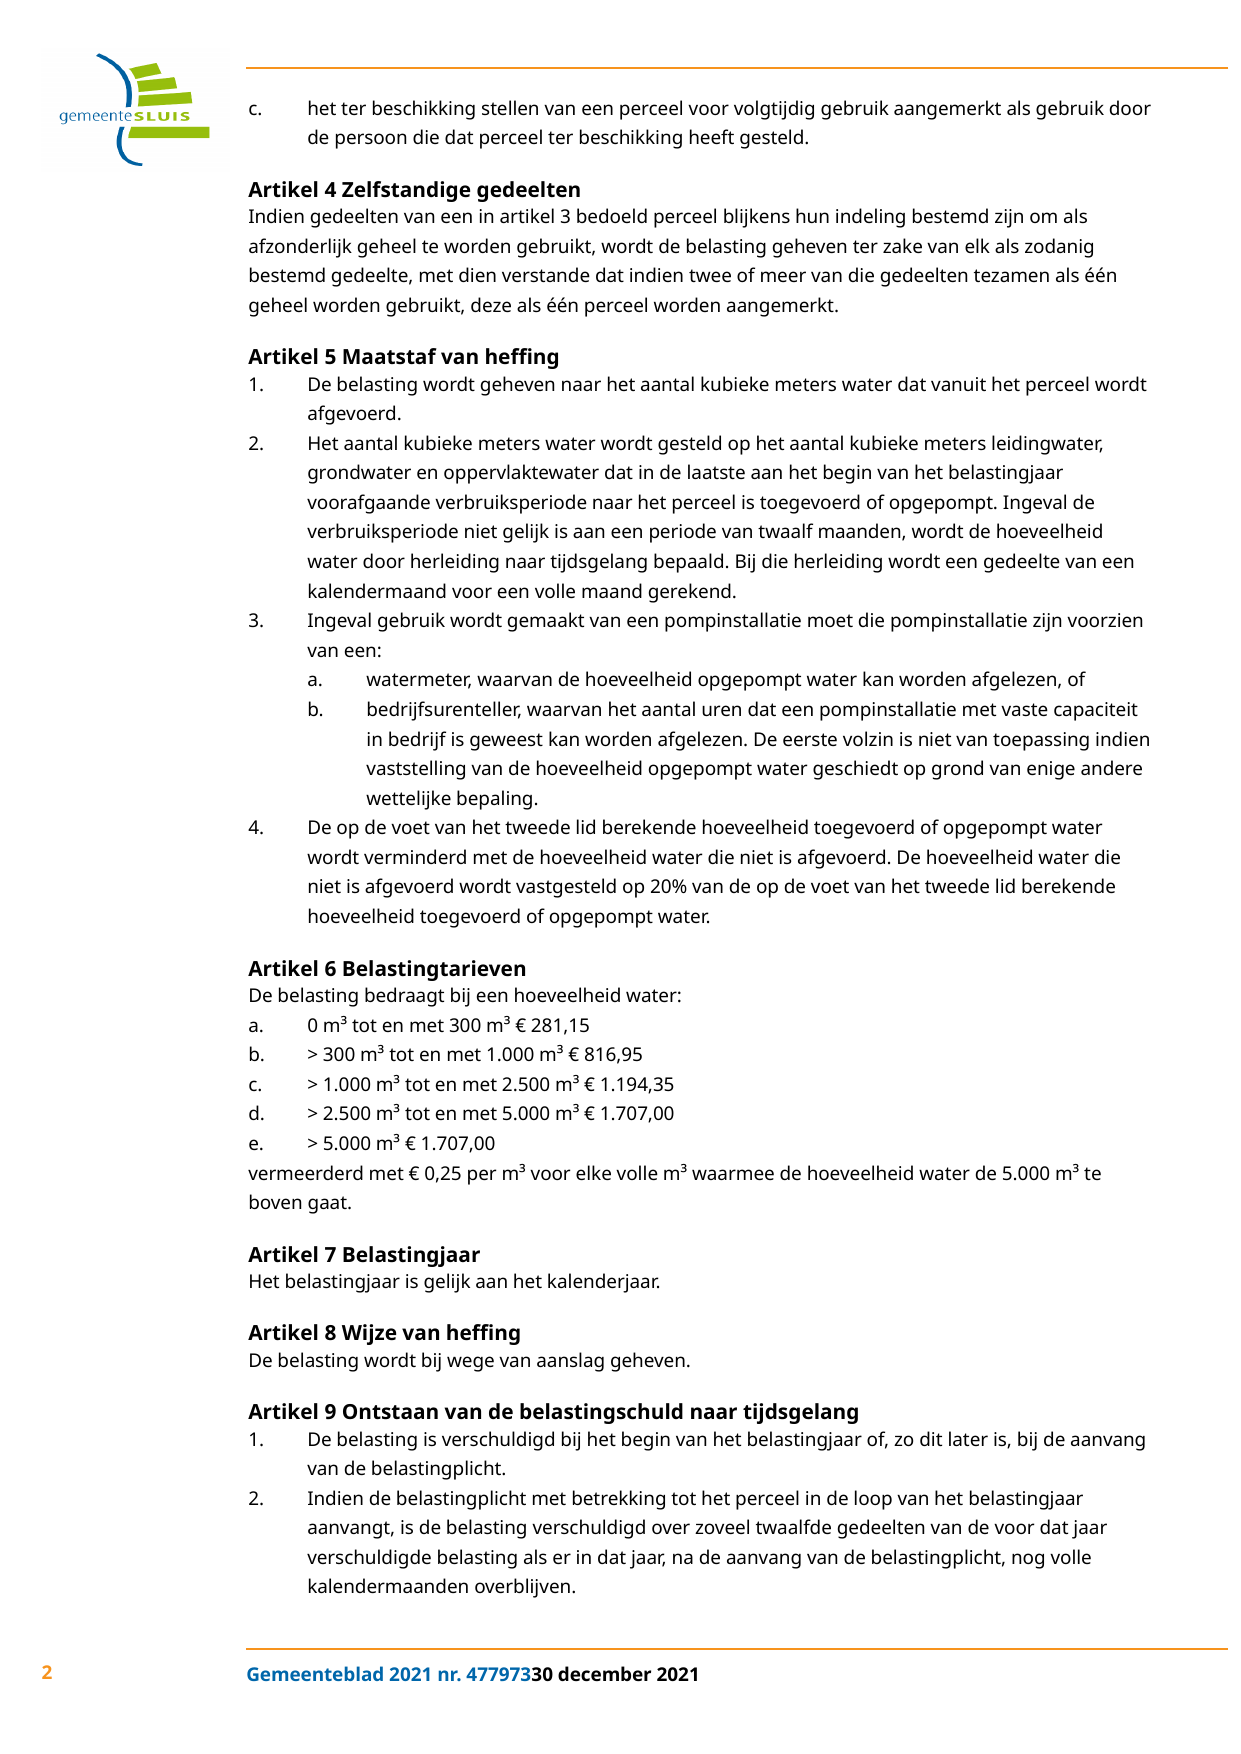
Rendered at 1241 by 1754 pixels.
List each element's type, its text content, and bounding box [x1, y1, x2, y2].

text vermeerderd met € 0,25 per m³ voor elke volle m³ waarmee de hoeveelheid water de 5.000 m³ te boven gaat. [248, 1160, 1152, 1215]
text Artikel 6 Belastingtarieven [248, 954, 1152, 982]
list De belasting is verschuldigd bij het begin van het belastingjaar of, zo dit later is, bij de aanvang van de belastingplicht. [248, 1426, 1152, 1481]
text Artikel 7 Belastingjaar [248, 1240, 1152, 1268]
text Indien gedeelten van een in artikel 3 bedoeld perceel blijkens hun indeling bestemd zijn om als afzonderlijk geheel te worden gebruikt, wordt de belasting geheven ter zake van elk als zodanig bestemd gedeelte, met dien verstande dat indien twee of meer van die gedeelten tezamen als één geheel worden gebruikt, deze als één perceel worden aangemerkt. [248, 203, 1152, 318]
text De belasting bedraagt bij een hoeveelheid water: [248, 982, 1152, 1008]
text De belasting wordt bij wege van aanslag geheven. [248, 1347, 1152, 1373]
list watermeter, waarvan de hoeveelheid opgepompt water kan worden afgelezen, of [307, 667, 1152, 692]
list 0 m³ tot en met 300 m³ € 281,15 [248, 1012, 1152, 1037]
list De op de voet van het tweede lid berekende hoeveelheid toegevoerd of opgepompt water wordt verminderd met de hoeveelheid water die niet is afgevoerd. De hoeveelheid water die niet is afgevoerd wordt vastgesteld op 20% van de op de voet van het tweede lid berekende hoeveelheid toegevoerd of opgepompt water. [248, 814, 1152, 929]
list Indien de belastingplicht met betrekking tot het perceel in de loop van het belastingjaar aanvangt, is de belasting verschuldigd over zoveel twaalfde gedeelten van de voor dat jaar verschuldigde belasting als er in dat jaar, na de aanvang van de belastingplicht, nog volle kalendermaanden overblijven. [248, 1485, 1152, 1599]
list > 1.000 m³ tot en met 2.500 m³ € 1.194,35 [248, 1071, 1152, 1097]
list bedrijfsurenteller, waarvan het aantal uren dat een pompinstallatie met vaste capaciteit in bedrijf is geweest kan worden afgelezen. De eerste volzin is niet van toepassing indien vaststelling van de hoeveelheid opgepompt water geschiedt op grond van enige andere wettelijke bepaling. [307, 696, 1152, 811]
list De belasting wordt geheven naar het aantal kubieke meters water dat vanuit het perceel wordt afgevoerd. [248, 371, 1152, 426]
list Ingeval gebruik wordt gemaakt van een pompinstallatie moet die pompinstallatie zijn voorzien van een: [248, 607, 1152, 663]
text Artikel 4 Zelfstandige gedeelten [248, 175, 1152, 203]
list > 5.000 m³ € 1.707,00 [248, 1130, 1152, 1156]
list > 300 m³ tot en met 1.000 m³ € 816,95 [248, 1041, 1152, 1067]
text Artikel 5 Maatstaf van heffing [248, 342, 1152, 371]
text Artikel 8 Wijze van heffing [248, 1318, 1152, 1347]
list > 2.500 m³ tot en met 5.000 m³ € 1.707,00 [248, 1101, 1152, 1126]
list Het aantal kubieke meters water wordt gesteld op het aantal kubieke meters leidingwater, grondwater en oppervlaktewater dat in de laatste aan het begin van het belastingjaar voorafgaande verbruiksperiode naar het perceel is toegevoerd of opgepompt. Ingeval de verbruiksperiode niet gelijk is aan een periode van twaalf maanden, wordt de hoeveelheid water door herleiding naar tijdsgelang bepaald. Bij die herleiding wordt een gedeelte van een kalendermaand voor een volle maand gerekend. [248, 430, 1152, 604]
picture [41, 47, 231, 172]
list het ter beschikking stellen van een perceel voor volgtijdig gebruik aangemerkt als gebruik door de persoon die dat perceel ter beschikking heeft gesteld. [248, 95, 1152, 150]
text Het belastingjaar is gelijk aan het kalenderjaar. [248, 1268, 1152, 1294]
text Artikel 9 Ontstaan van de belastingschuld naar tijdsgelang [248, 1397, 1152, 1426]
